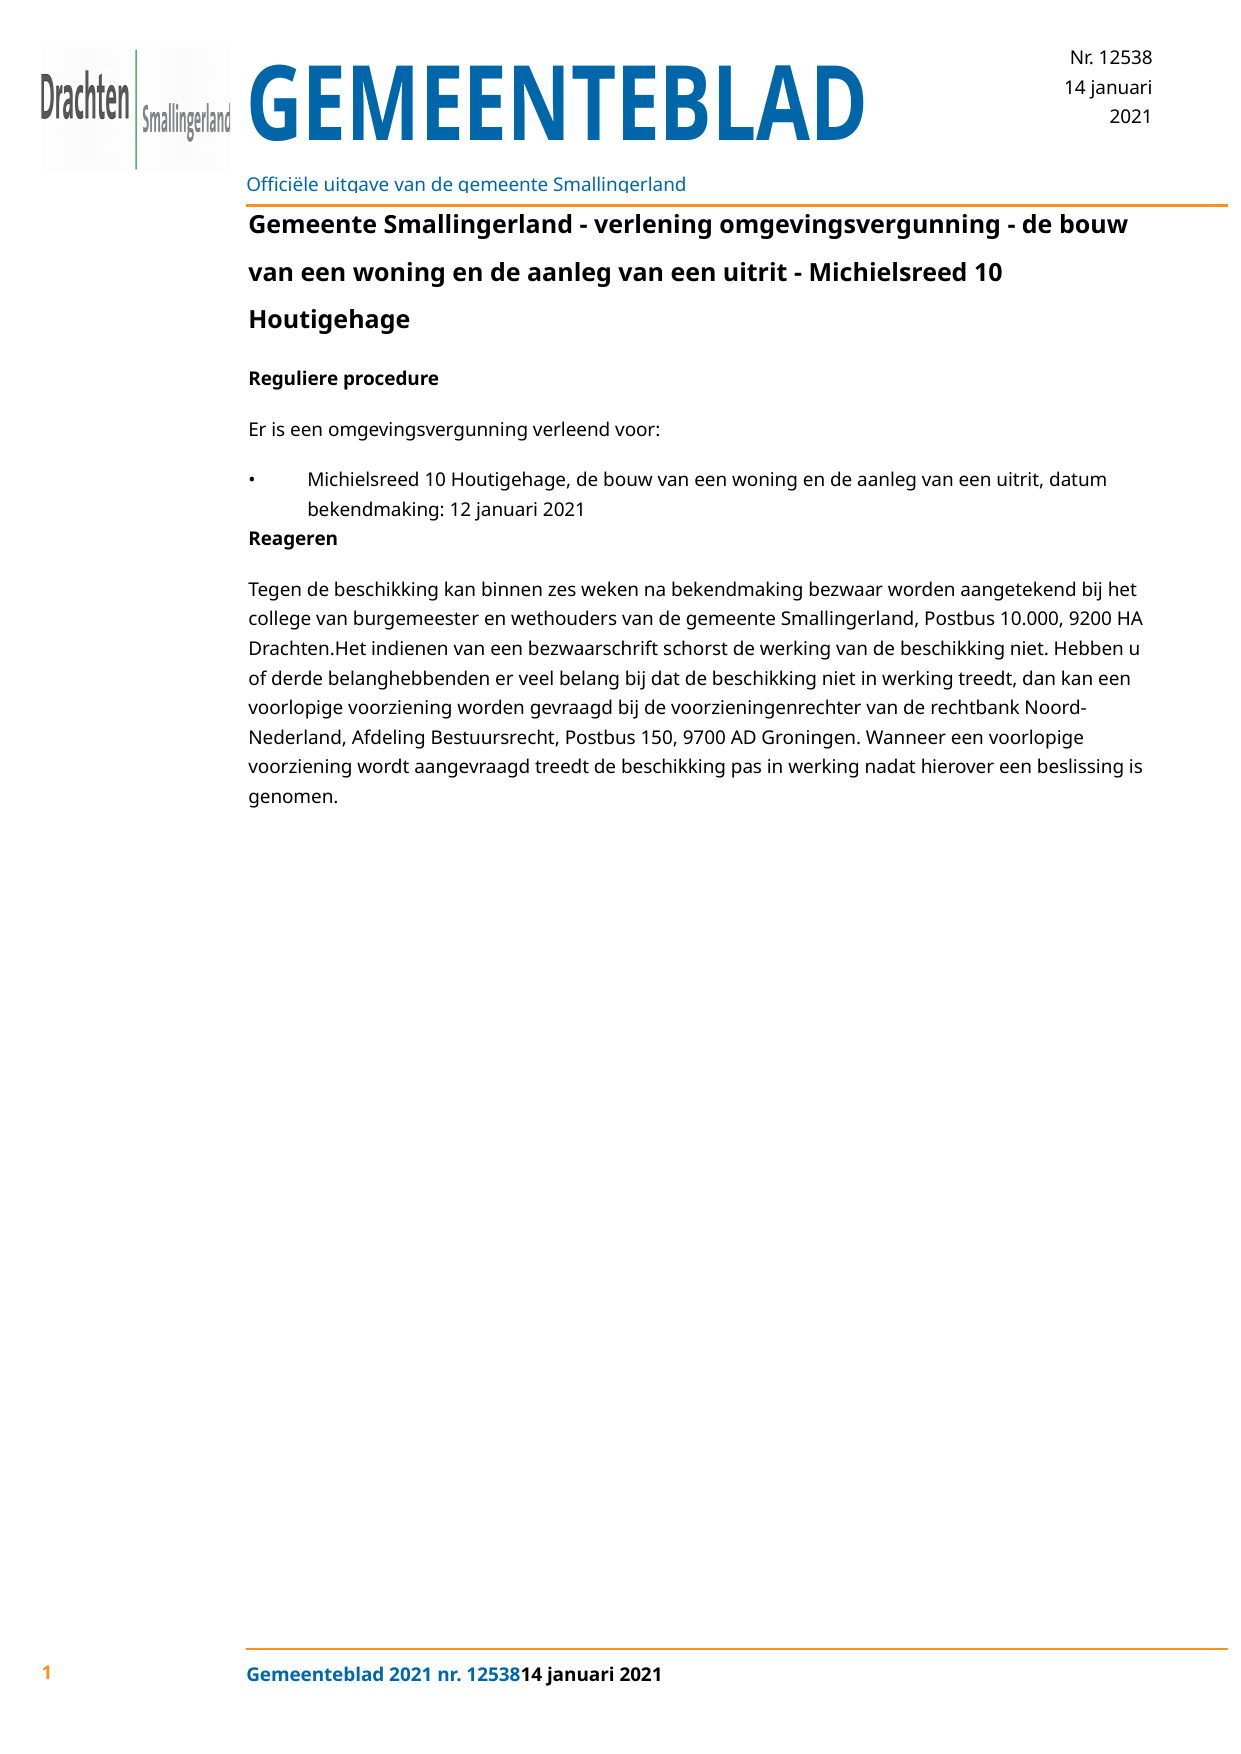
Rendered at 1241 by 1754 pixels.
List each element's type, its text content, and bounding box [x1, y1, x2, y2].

text Reageren [248, 526, 1152, 551]
text Er is een omgevingsvergunning verleend voor: [248, 416, 1152, 442]
picture [41, 47, 231, 172]
list Michielsreed 10 Houtigehage, de bouw van een woning en de aanleg van een uitrit, datum bekendmaking: 12 januari 2021 [248, 466, 1152, 522]
text Gemeente Smallingerland - verlening omgevingsvergunning - de bouw van een woning en de aanleg van een uitrit - Michielsreed 10 Houtigehage [248, 207, 1152, 336]
text Reguliere procedure [248, 366, 1152, 391]
text Tegen de beschikking kan binnen zes weken na bekendmaking bezwaar worden aangetekend bij het college van burgemeester en wethouders van de gemeente Smallingerland, Postbus 10.000, 9200 HA Drachten.Het indienen van een bezwaarschrift schorst de werking van de beschikking niet. Hebben u of derde belanghebbenden er veel belang bij dat de beschikking niet in werking treedt, dan kan een voorlopige voorziening worden gevraagd bij de voorzieningenrechter van de rechtbank Noord-Nederland, Afdeling Bestuursrecht, Postbus 150, 9700 AD Groningen. Wanneer een voorlopige voorziening wordt aangevraagd treedt de beschikking pas in werking nadat hierover een beslissing is genomen. [248, 576, 1152, 809]
